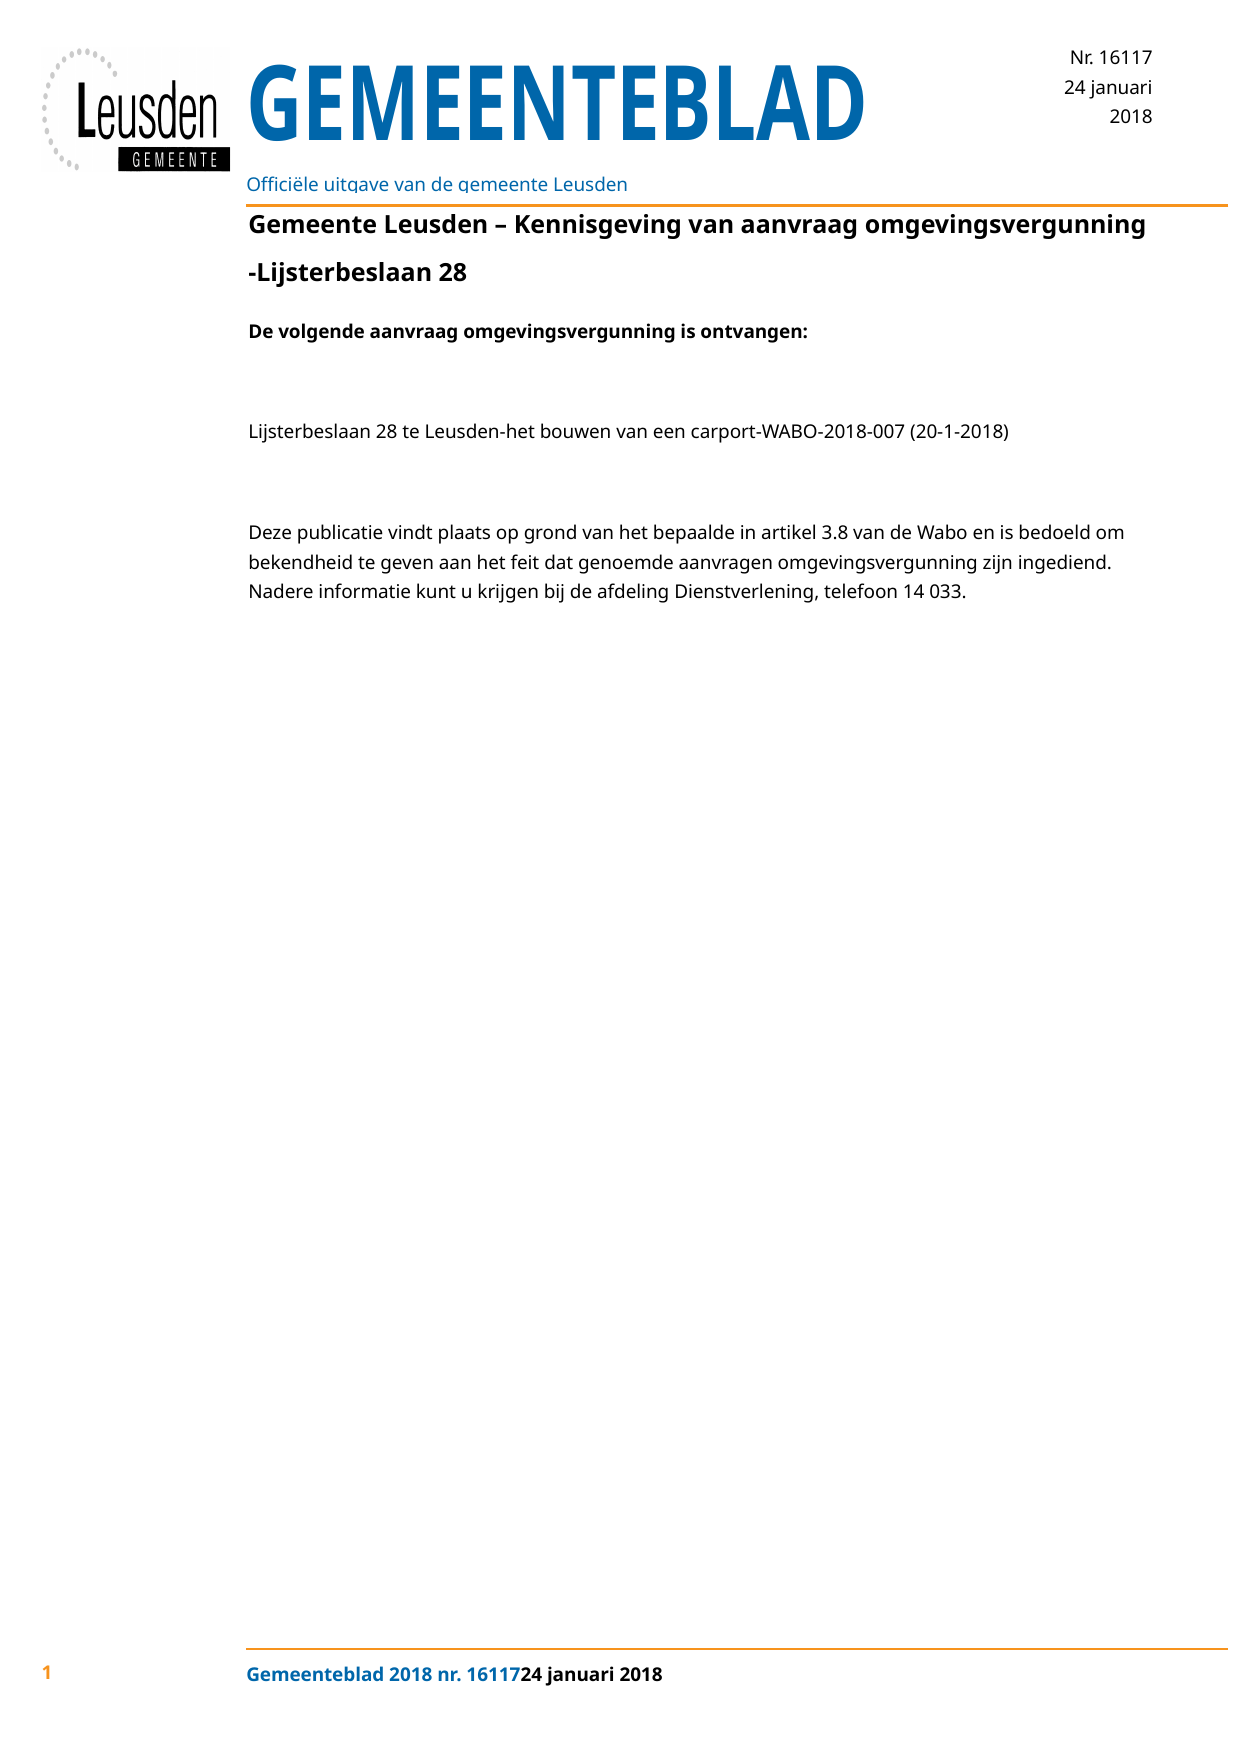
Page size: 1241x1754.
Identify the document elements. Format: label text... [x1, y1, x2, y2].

text Lijsterbeslaan 28 te Leusden-het bouwen van een carport-WABO-2018-007 (20-1-2018) [248, 419, 1152, 444]
text Gemeente Leusden – Kennisgeving van aanvraag omgevingsvergunning -Lijsterbeslaan 28 [248, 207, 1152, 288]
picture [41, 47, 231, 172]
text De volgende aanvraag omgevingsvergunning is ontvangen: [248, 318, 1152, 344]
text Deze publicatie vindt plaats op grond van het bepaalde in artikel 3.8 van de Wabo en is bedoeld om bekendheid te geven aan het feit dat genoemde aanvragen omgevingsvergunning zijn ingediend. Nadere informatie kunt u krijgen bij de afdeling Dienstverlening, telefoon 14 033. [248, 519, 1152, 604]
